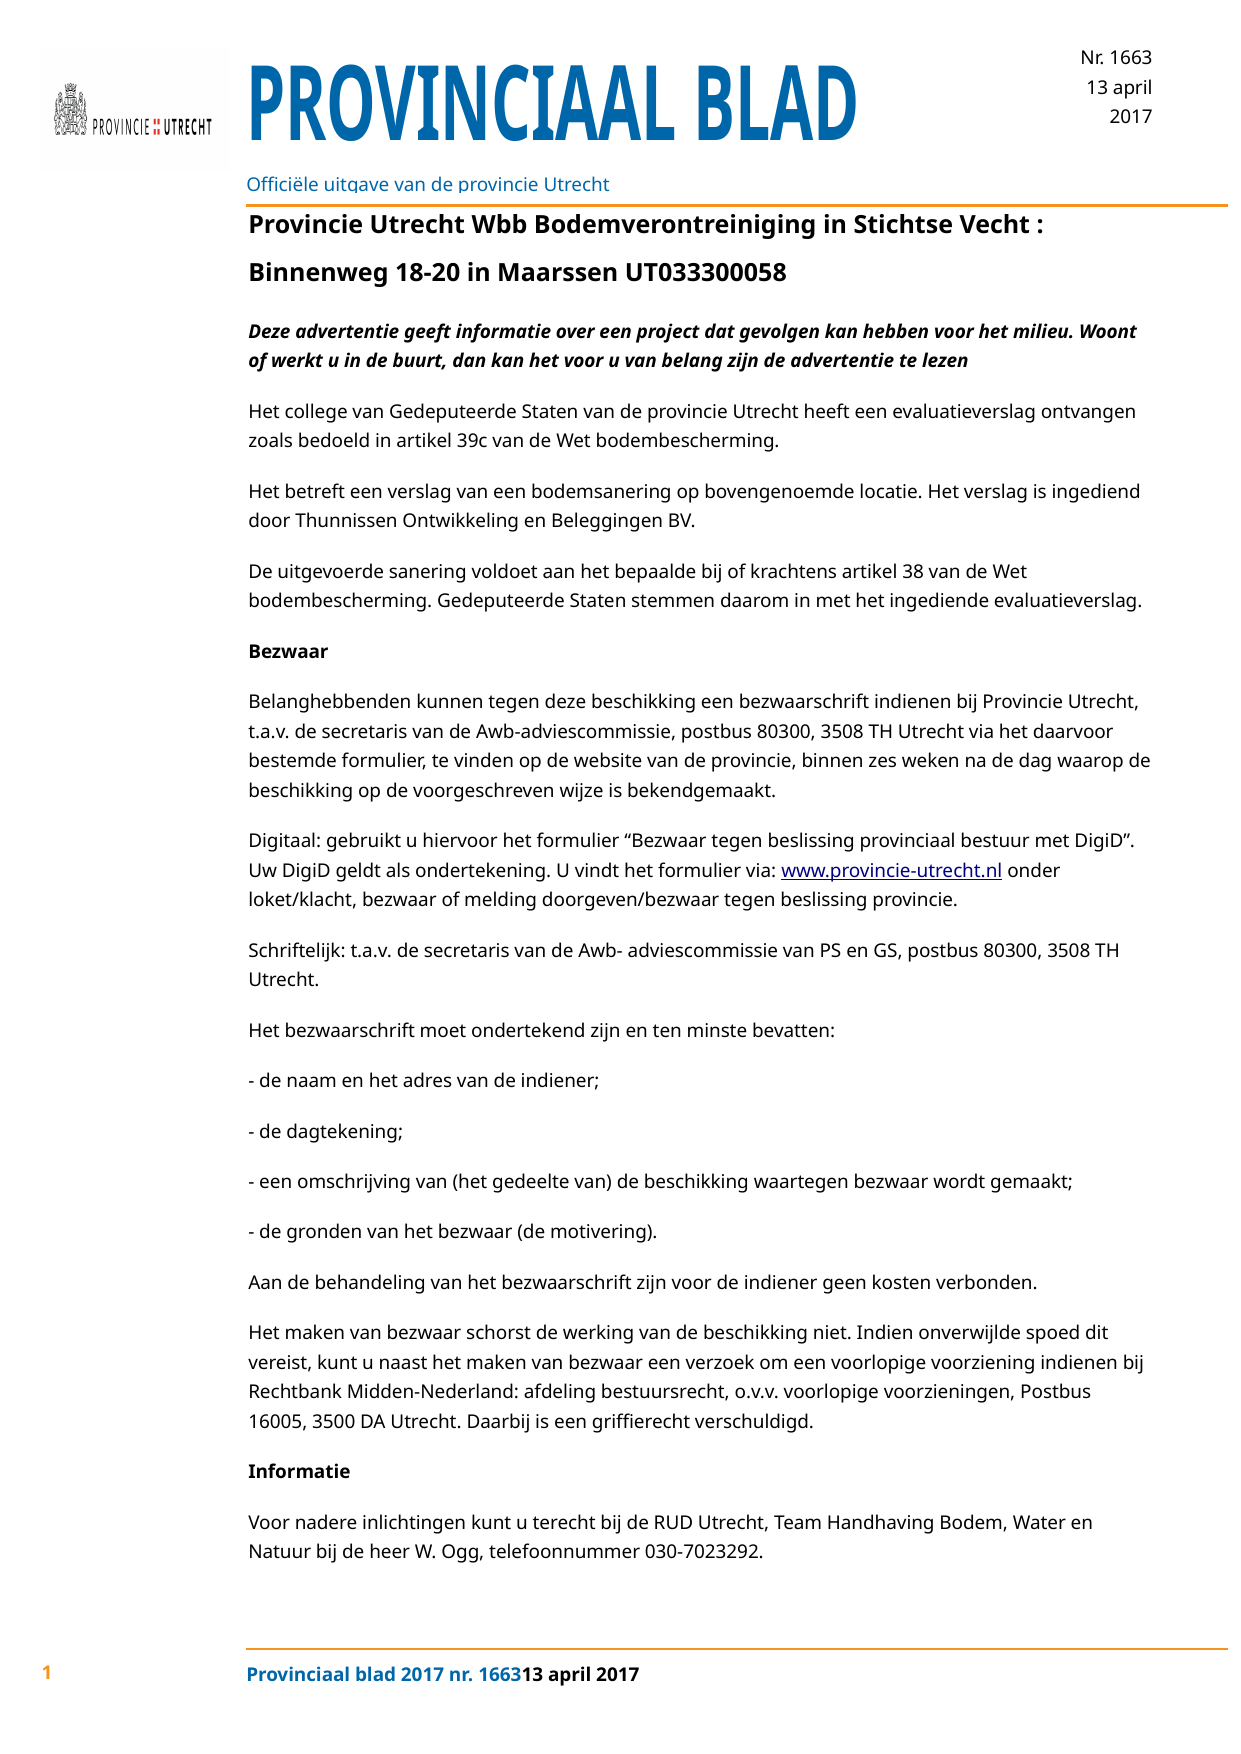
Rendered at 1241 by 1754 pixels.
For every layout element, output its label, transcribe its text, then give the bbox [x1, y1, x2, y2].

text Digitaal: gebruikt u hiervoor het formulier “Bezwaar tegen beslissing provinciaal bestuur met DigiD”. Uw DigiD geldt als ondertekening. U vindt het formulier via: www.provincie-utrecht.nl onder loket/klacht, bezwaar of melding doorgeven/bezwaar tegen beslissing provincie. [248, 827, 1152, 912]
text - een omschrijving van (het gedeelte van) de beschikking waartegen bezwaar wordt gemaakt; [248, 1168, 1152, 1194]
text - de dagtekening; [248, 1118, 1152, 1144]
text Het bezwaarschrift moet ondertekend zijn en ten minste bevatten: [248, 1017, 1152, 1043]
text Bezwaar [248, 638, 1152, 664]
text Het betreft een verslag van een bodemsanering op bovengenoemde locatie. Het verslag is ingediend door Thunnissen Ontwikkeling en Beleggingen BV. [248, 478, 1152, 533]
text Informatie [248, 1459, 1152, 1484]
text Deze advertentie geeft informatie over een project dat gevolgen kan hebben voor het milieu. Woont of werkt u in de buurt, dan kan het voor u van belang zijn de advertentie te lezen [248, 318, 1152, 373]
picture [41, 47, 231, 172]
text Schriftelijk: t.a.v. de secretaris van de Awb- adviescommissie van PS en GS, postbus 80300, 3508 TH Utrecht. [248, 937, 1152, 992]
text - de gronden van het bezwaar (de motivering). [248, 1219, 1152, 1244]
text De uitgevoerde sanering voldoet aan het bepaalde bij of krachtens artikel 38 van de Wet bodembescherming. Gedeputeerde Staten stemmen daarom in met het ingediende evaluatieverslag. [248, 558, 1152, 613]
text Voor nadere inlichtingen kunt u terecht bij de RUD Utrecht, Team Handhaving Bodem, Water en Natuur bij de heer W. Ogg, telefoonnummer 030-7023292. [248, 1509, 1152, 1564]
text Aan de behandeling van het bezwaarschrift zijn voor de indiener geen kosten verbonden. [248, 1269, 1152, 1295]
text Het college van Gedeputeerde Staten van de provincie Utrecht heeft een evaluatieverslag ontvangen zoals bedoeld in artikel 39c van de Wet bodembescherming. [248, 398, 1152, 453]
text - de naam en het adres van de indiener; [248, 1067, 1152, 1093]
text Belanghebbenden kunnen tegen deze beschikking een bezwaarschrift indienen bij Provincie Utrecht, t.a.v. de secretaris van de Awb-adviescommissie, postbus 80300, 3508 TH Utrecht via het daarvoor bestemde formulier, te vinden op de website van de provincie, binnen zes weken na de dag waarop de beschikking op de voorgeschreven wijze is bekendgemaakt. [248, 688, 1152, 803]
text Provincie Utrecht Wbb Bodemverontreiniging in Stichtse Vecht : Binnenweg 18-20 in Maarssen UT033300058 [248, 207, 1152, 288]
text Het maken van bezwaar schorst de werking van de beschikking niet. Indien onverwijlde spoed dit vereist, kunt u naast het maken van bezwaar een verzoek om een voorlopige voorziening indienen bij Rechtbank Midden-Nederland: afdeling bestuursrecht, o.v.v. voorlopige voorzieningen, Postbus 16005, 3500 DA Utrecht. Daarbij is een griffierecht verschuldigd. [248, 1319, 1152, 1434]
